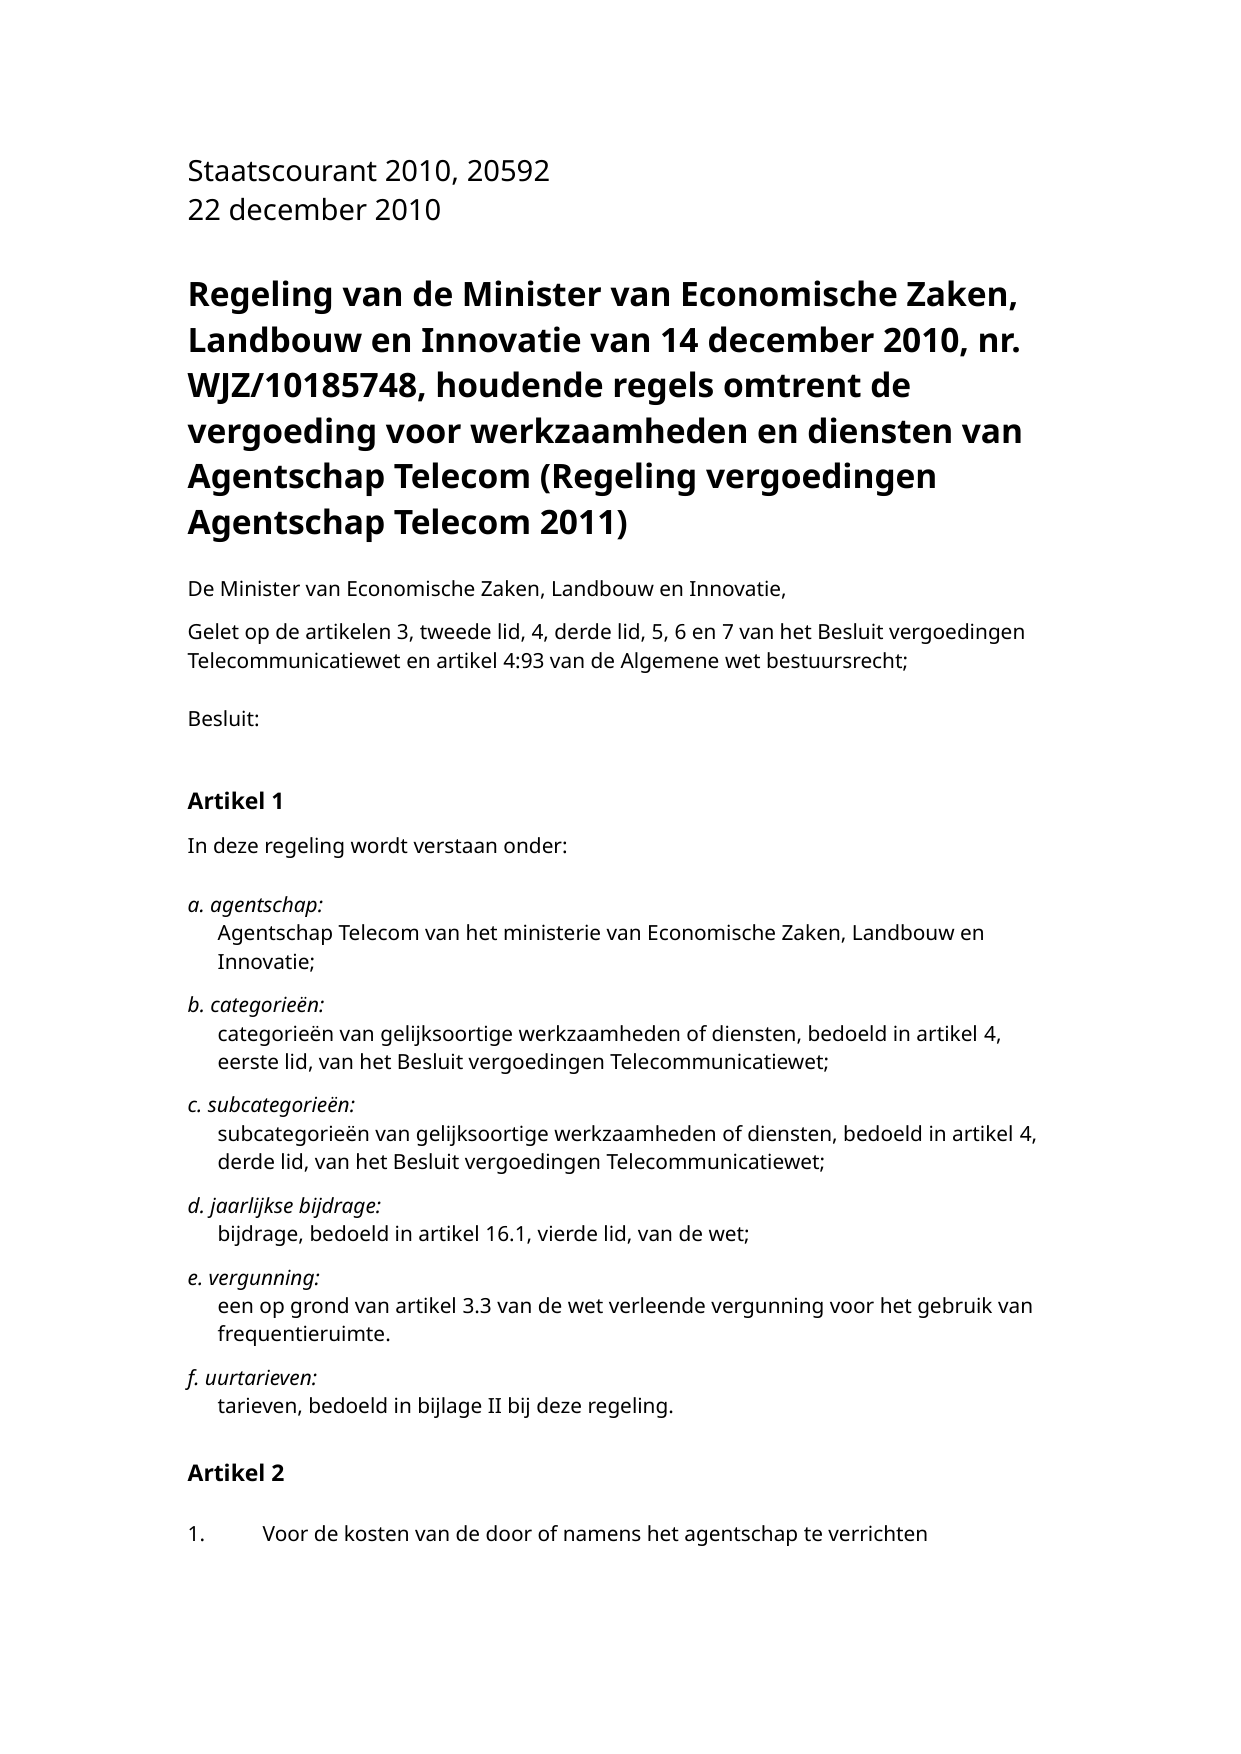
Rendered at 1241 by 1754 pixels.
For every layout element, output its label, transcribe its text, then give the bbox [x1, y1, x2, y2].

subtitle Regeling van de Minister van Economische Zaken, Landbouw en Innovatie van 14 december 2010, nr. WJZ/10185748, houdende regels omtrent de vergoeding voor werkzaamheden en diensten van Agentschap Telecom (Regeling vergoedingen Agentschap Telecom 2011) [187, 271, 1053, 544]
subtitle Artikel 2 [187, 1457, 1053, 1489]
text De Minister van Economische Zaken, Landbouw en Innovatie, [187, 574, 1053, 602]
text f. uurtarieven: [187, 1363, 1053, 1391]
text subcategorieën van gelijksoortige werkzaamheden of diensten, bedoeld in artikel 4, derde lid, van het Besluit vergoedingen Telecommunicatiewet; [217, 1119, 1053, 1176]
text 22 december 2010 [187, 190, 1053, 229]
text Staatscourant 2010, 20592 [187, 150, 1053, 190]
text e. vergunning: [187, 1263, 1053, 1291]
text Agentschap Telecom van het ministerie van Economische Zaken, Landbouw en Innovatie; [217, 918, 1053, 975]
text bijdrage, bedoeld in artikel 16.1, vierde lid, van de wet; [217, 1219, 1053, 1248]
text Besluit: [187, 704, 1053, 733]
text tarieven, bedoeld in bijlage II bij deze regeling. [217, 1391, 1053, 1420]
text c. subcategorieën: [187, 1091, 1053, 1119]
text een op grond van artikel 3.3 van de wet verleende vergunning voor het gebruik van frequentieruimte. [217, 1291, 1053, 1348]
text a. agentschap: [187, 890, 1053, 918]
text d. jaarlijkse bijdrage: [187, 1191, 1053, 1219]
text categorieën van gelijksoortige werkzaamheden of diensten, bedoeld in artikel 4, eerste lid, van het Besluit vergoedingen Telecommunicatiewet; [217, 1019, 1053, 1076]
text b. categorieën: [187, 990, 1053, 1019]
list Voor de kosten van de door of namens het agentschap te verrichten [187, 1519, 1053, 1547]
text Gelet op de artikelen 3, tweede lid, 4, derde lid, 5, 6 en 7 van het Besluit vergoedingen Telecommunicatiewet en artikel 4:93 van de Algemene wet bestuursrecht; [187, 617, 1053, 674]
text In deze regeling wordt verstaan onder: [187, 831, 1053, 860]
subtitle Artikel 1 [187, 785, 1053, 816]
